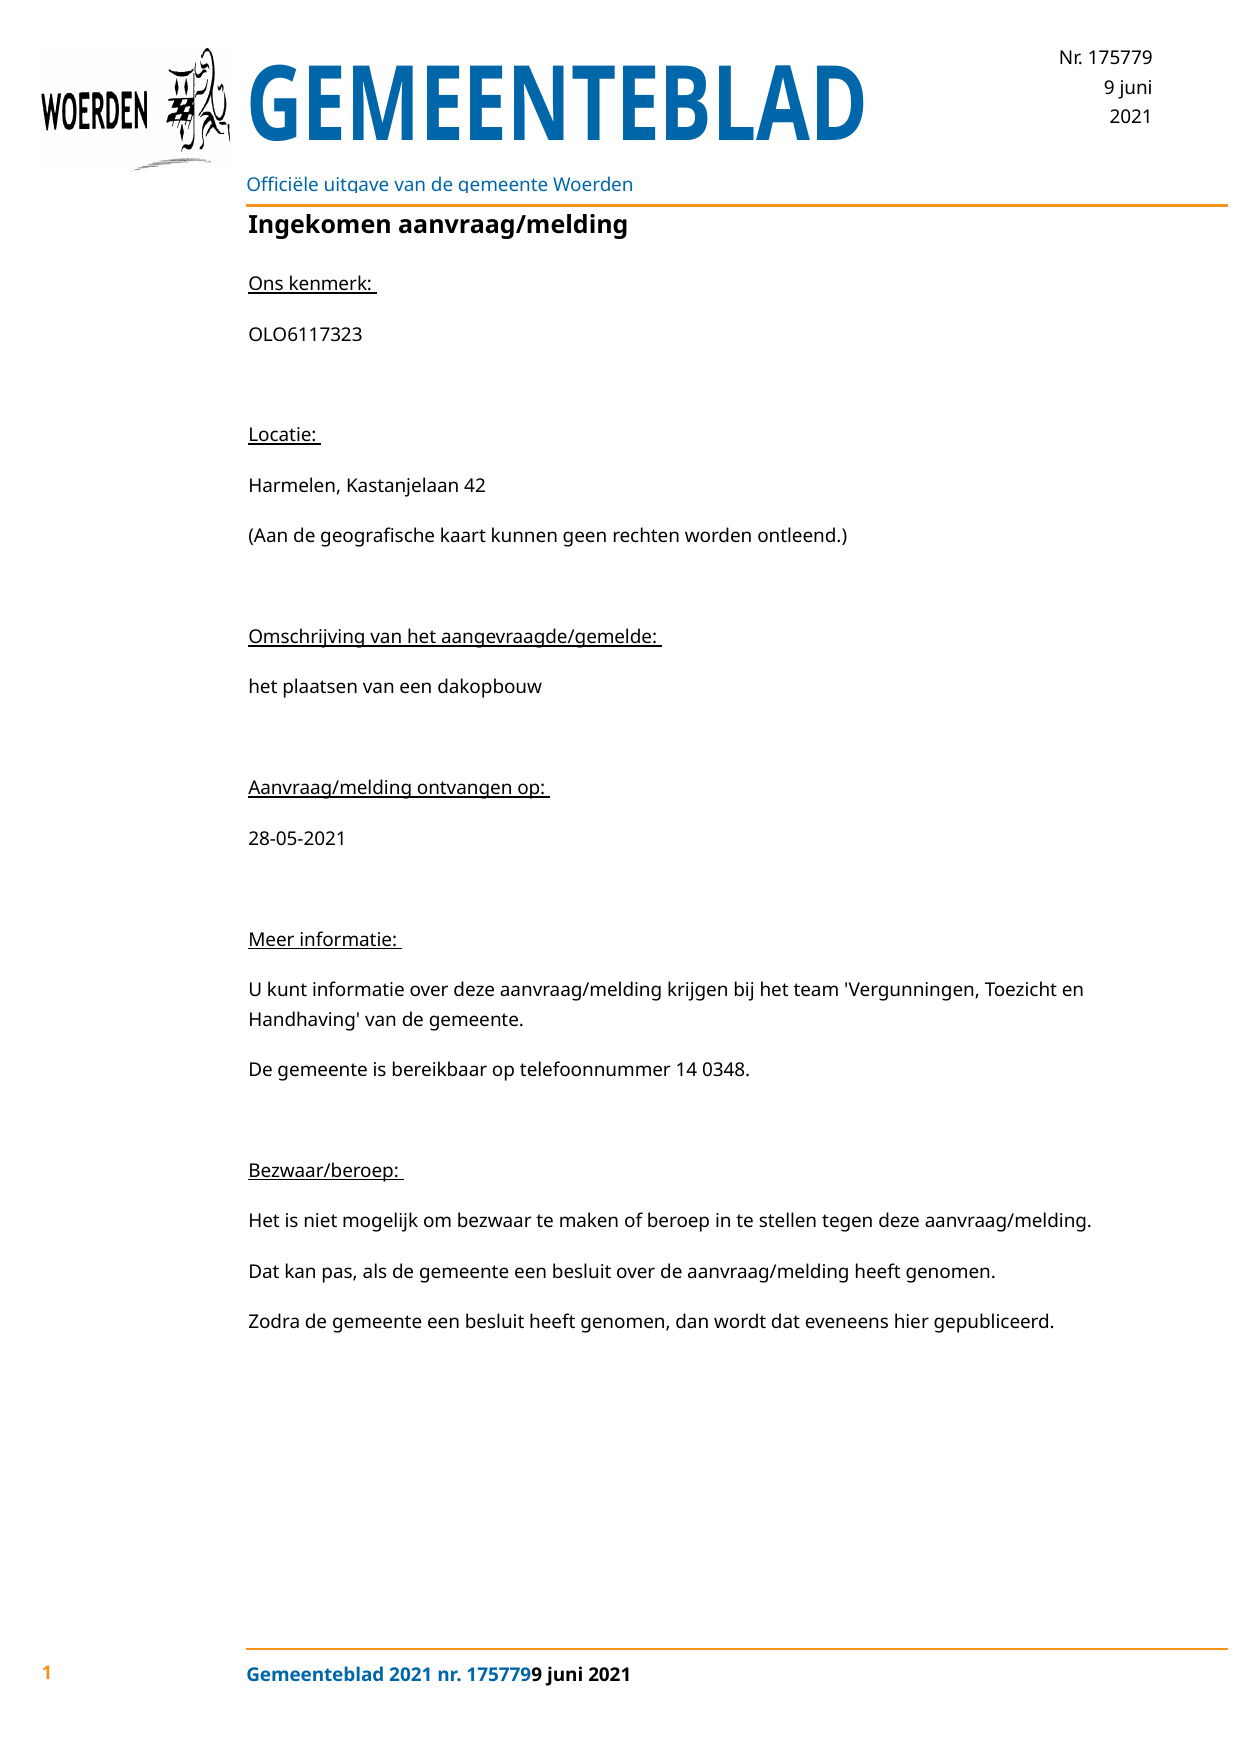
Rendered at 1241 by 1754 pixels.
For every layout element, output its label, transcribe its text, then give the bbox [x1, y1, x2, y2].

text De gemeente is bereikbaar op telefoonnummer 14 0348. [248, 1056, 1152, 1082]
text Ingekomen aanvraag/melding [248, 207, 1152, 241]
text Dat kan pas, als de gemeente een besluit over de aanvraag/melding heeft genomen. [248, 1258, 1152, 1283]
text U kunt informatie over deze aanvraag/melding krijgen bij het team 'Vergunningen, Toezicht en Handhaving' van de gemeente. [248, 976, 1152, 1031]
text Omschrijving van het aangevraagde/gemelde: [248, 623, 1152, 649]
text 28-05-2021 [248, 825, 1152, 851]
text Harmelen, Kastanjelaan 42 [248, 472, 1152, 498]
text OLO6117323 [248, 321, 1152, 346]
text het plaatsen van een dakopbouw [248, 674, 1152, 699]
text Meer informatie: [248, 926, 1152, 951]
text (Aan de geografische kaart kunnen geen rechten worden ontleend.) [248, 522, 1152, 548]
text Zodra de gemeente een besluit heeft genomen, dan wordt dat eveneens hier gepubliceerd. [248, 1308, 1152, 1334]
text Locatie: [248, 422, 1152, 447]
picture [41, 47, 231, 172]
text Ons kenmerk: [248, 270, 1152, 296]
text Bezwaar/beroep: [248, 1157, 1152, 1183]
text Aanvraag/melding ontvangen op: [248, 774, 1152, 800]
text Het is niet mogelijk om bezwaar te maken of beroep in te stellen tegen deze aanvraag/melding. [248, 1207, 1152, 1233]
